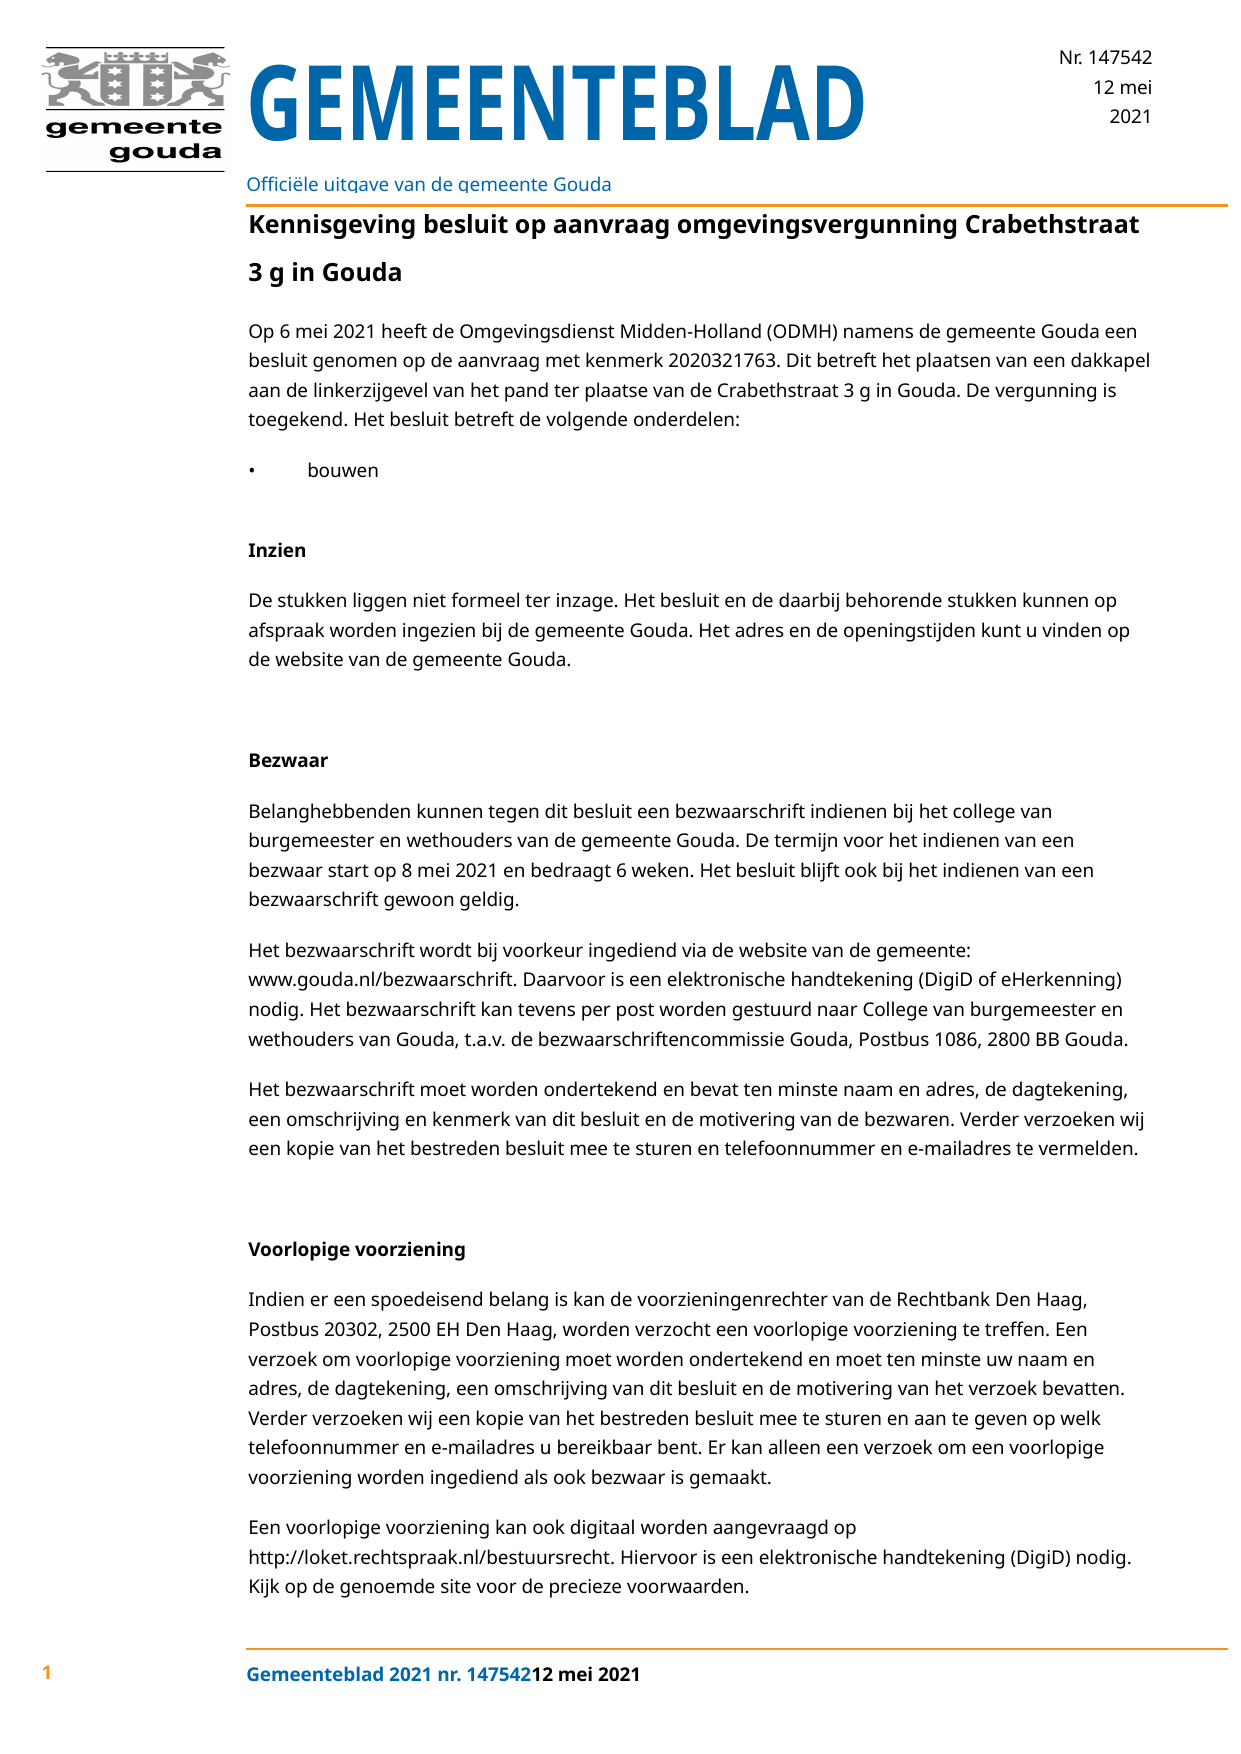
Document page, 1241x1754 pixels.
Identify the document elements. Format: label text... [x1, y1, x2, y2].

text Op 6 mei 2021 heeft de Omgevingsdienst Midden-Holland (ODMH) namens de gemeente Gouda een besluit genomen op de aanvraag met kenmerk 2020321763. Dit betreft het plaatsen van een dakkapel aan de linkerzijgevel van het pand ter plaatse van de Crabethstraat 3 g in Gouda. De vergunning is toegekend. Het besluit betreft de volgende onderdelen: [248, 318, 1152, 432]
list bouwen [248, 457, 1152, 483]
text Belanghebbenden kunnen tegen dit besluit een bezwaarschrift indienen bij het college van burgemeester en wethouders van de gemeente Gouda. De termijn voor het indienen van een bezwaar start op 8 mei 2021 en bedraagt 6 weken. Het besluit blijft ook bij het indienen van een bezwaarschrift gewoon geldig. [248, 798, 1152, 912]
picture [41, 47, 231, 172]
text Het bezwaarschrift wordt bij voorkeur ingediend via de website van de gemeente: www.gouda.nl/bezwaarschrift. Daarvoor is een elektronische handtekening (DigiD of eHerkenning) nodig. Het bezwaarschrift kan tevens per post worden gestuurd naar College van burgemeester en wethouders van Gouda, t.a.v. de bezwaarschriftencommissie Gouda, Postbus 1086, 2800 BB Gouda. [248, 937, 1152, 1052]
text Een voorlopige voorziening kan ook digitaal worden aangevraagd op http://loket.rechtspraak.nl/bestuursrecht. Hiervoor is een elektronische handtekening (DigiD) nodig. Kijk op de genoemde site voor de precieze voorwaarden. [248, 1514, 1152, 1599]
text Bezwaar [248, 747, 1152, 773]
text Voorlopige voorziening [248, 1236, 1152, 1262]
text Kennisgeving besluit op aanvraag omgevingsvergunning Crabethstraat 3 g in Gouda [248, 207, 1152, 288]
text Het bezwaarschrift moet worden ondertekend en bevat ten minste naam en adres, de dagtekening, een omschrijving en kenmerk van dit besluit en de motivering van de bezwaren. Verder verzoeken wij een kopie van het bestreden besluit mee te sturen en telefoonnummer en e-mailadres te vermelden. [248, 1076, 1152, 1161]
text Inzien [248, 537, 1152, 563]
text Indien er een spoedeisend belang is kan de voorzieningenrechter van de Rechtbank Den Haag, Postbus 20302, 2500 EH Den Haag, worden verzocht een voorlopige voorziening te treffen. Een verzoek om voorlopige voorziening moet worden ondertekend en moet ten minste uw naam en adres, de dagtekening, een omschrijving van dit besluit en de motivering van het verzoek bevatten. Verder verzoeken wij een kopie van het bestreden besluit mee te sturen en aan te geven op welk telefoonnummer en e-mailadres u bereikbaar bent. Er kan alleen een verzoek om een voorlopige voorziening worden ingediend als ook bezwaar is gemaakt. [248, 1287, 1152, 1490]
text De stukken liggen niet formeel ter inzage. Het besluit en de daarbij behorende stukken kunnen op afspraak worden ingezien bij de gemeente Gouda. Het adres en de openingstijden kunt u vinden op de website van de gemeente Gouda. [248, 587, 1152, 672]
